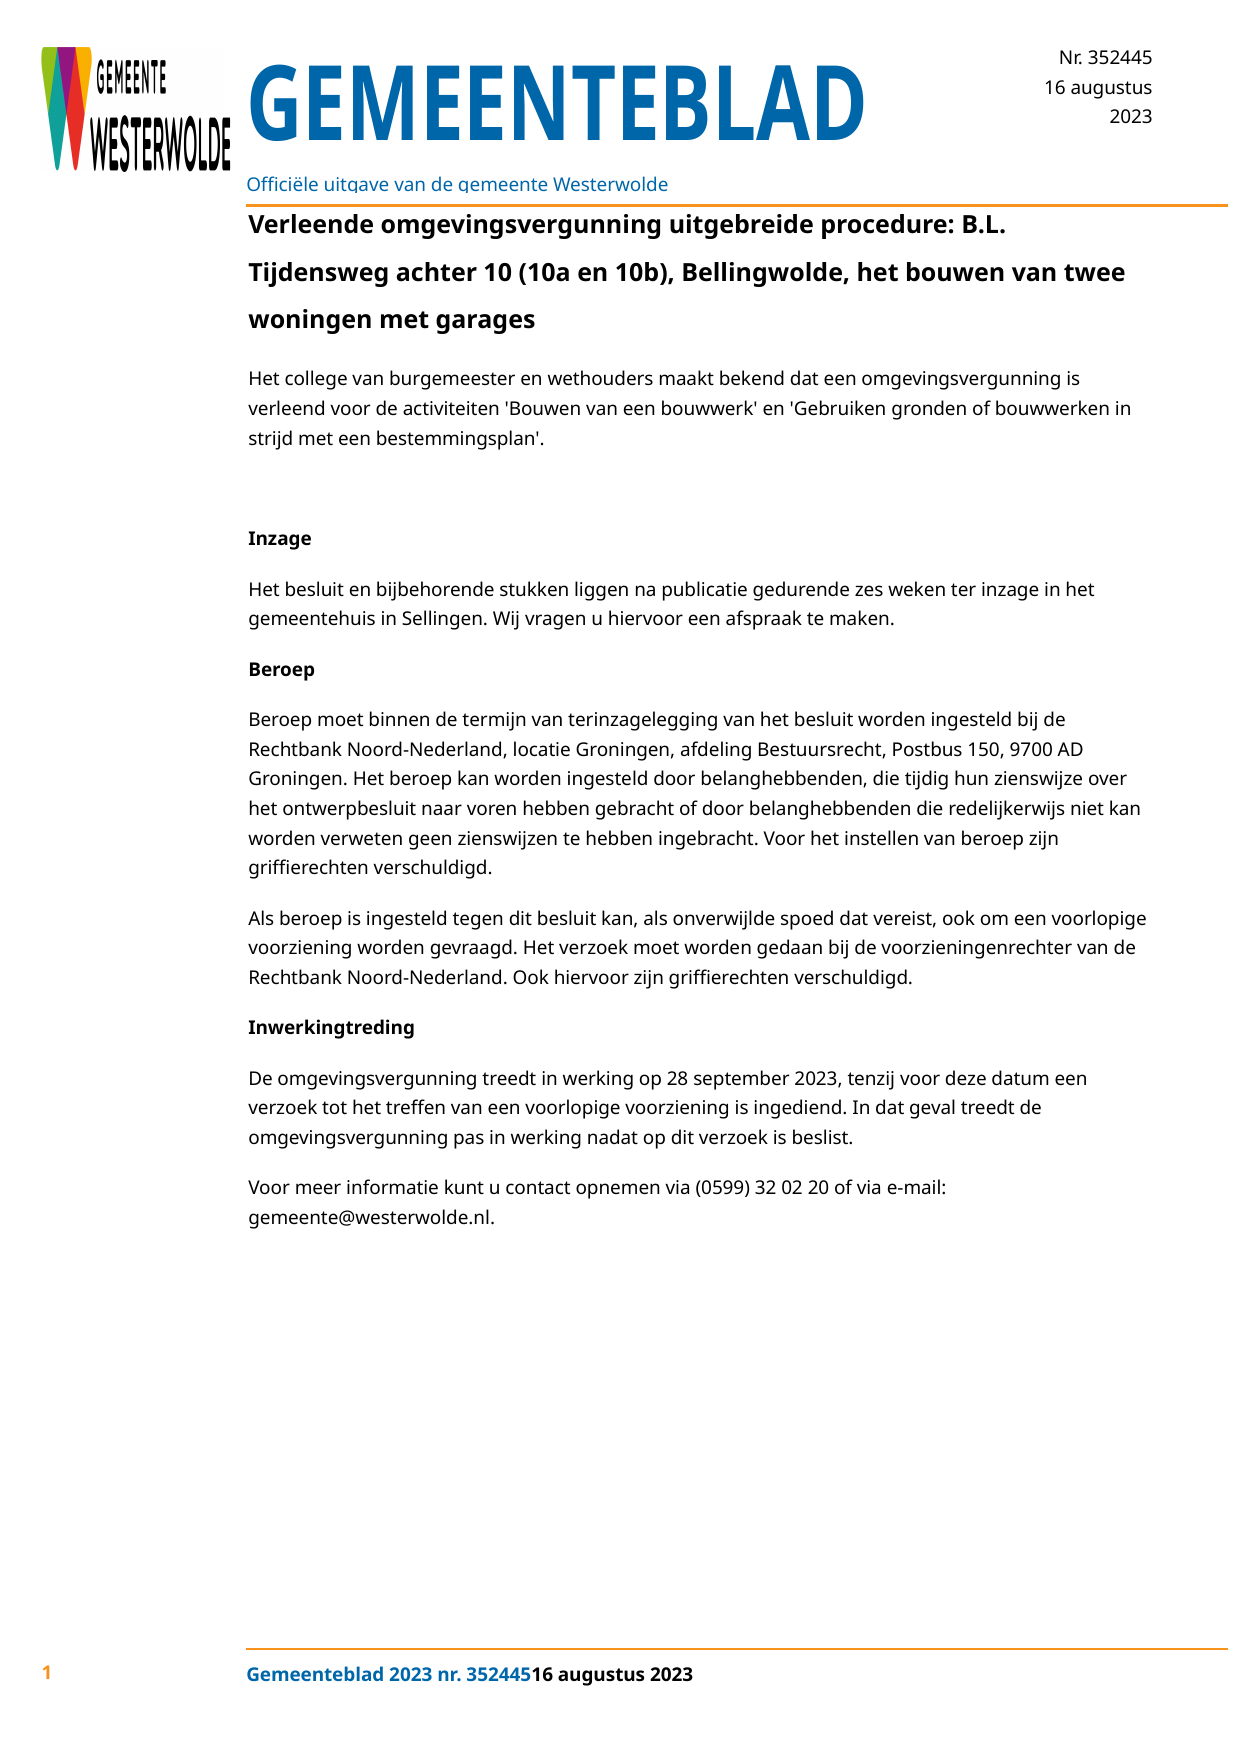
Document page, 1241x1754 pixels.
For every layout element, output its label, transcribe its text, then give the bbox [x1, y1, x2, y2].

text Verleende omgevingsvergunning uitgebreide procedure: B.L. Tijdensweg achter 10 (10a en 10b), Bellingwolde, het bouwen van twee woningen met garages [248, 207, 1152, 336]
text De omgevingsvergunning treedt in werking op 28 september 2023, tenzij voor deze datum een verzoek tot het treffen van een voorlopige voorziening is ingediend. In dat geval treedt de omgevingsvergunning pas in werking nadat op dit verzoek is beslist. [248, 1065, 1152, 1149]
text Het college van burgemeester en wethouders maakt bekend dat een omgevingsvergunning is verleend voor de activiteiten 'Bouwen van een bouwwerk' en 'Gebruiken gronden of bouwwerken in strijd met een bestemmingsplan'. [248, 366, 1152, 450]
text Inwerkingtreding [248, 1014, 1152, 1040]
text Als beroep is ingesteld tegen dit besluit kan, als onverwijlde spoed dat vereist, ook om een voorlopige voorziening worden gevraagd. Het verzoek moet worden gedaan bij de voorzieningenrechter van de Rechtbank Noord-Nederland. Ook hiervoor zijn griffierechten verschuldigd. [248, 905, 1152, 989]
text Beroep moet binnen de termijn van terinzagelegging van het besluit worden ingesteld bij de Rechtbank Noord-Nederland, locatie Groningen, afdeling Bestuursrecht, Postbus 150, 9700 AD Groningen. Het beroep kan worden ingesteld door belanghebbenden, die tijdig hun zienswijze over het ontwerpbesluit naar voren hebben gebracht of door belanghebbenden die redelijkerwijs niet kan worden verweten geen zienswijzen te hebben ingebracht. Voor het instellen van beroep zijn griffierechten verschuldigd. [248, 706, 1152, 880]
text Beroep [248, 656, 1152, 682]
picture [41, 47, 231, 172]
text Voor meer informatie kunt u contact opnemen via (0599) 32 02 20 of via e-mail: gemeente@westerwolde.nl. [248, 1174, 1152, 1229]
text Inzage [248, 526, 1152, 551]
text Het besluit en bijbehorende stukken liggen na publicatie gedurende zes weken ter inzage in het gemeentehuis in Sellingen. Wij vragen u hiervoor een afspraak te maken. [248, 576, 1152, 631]
